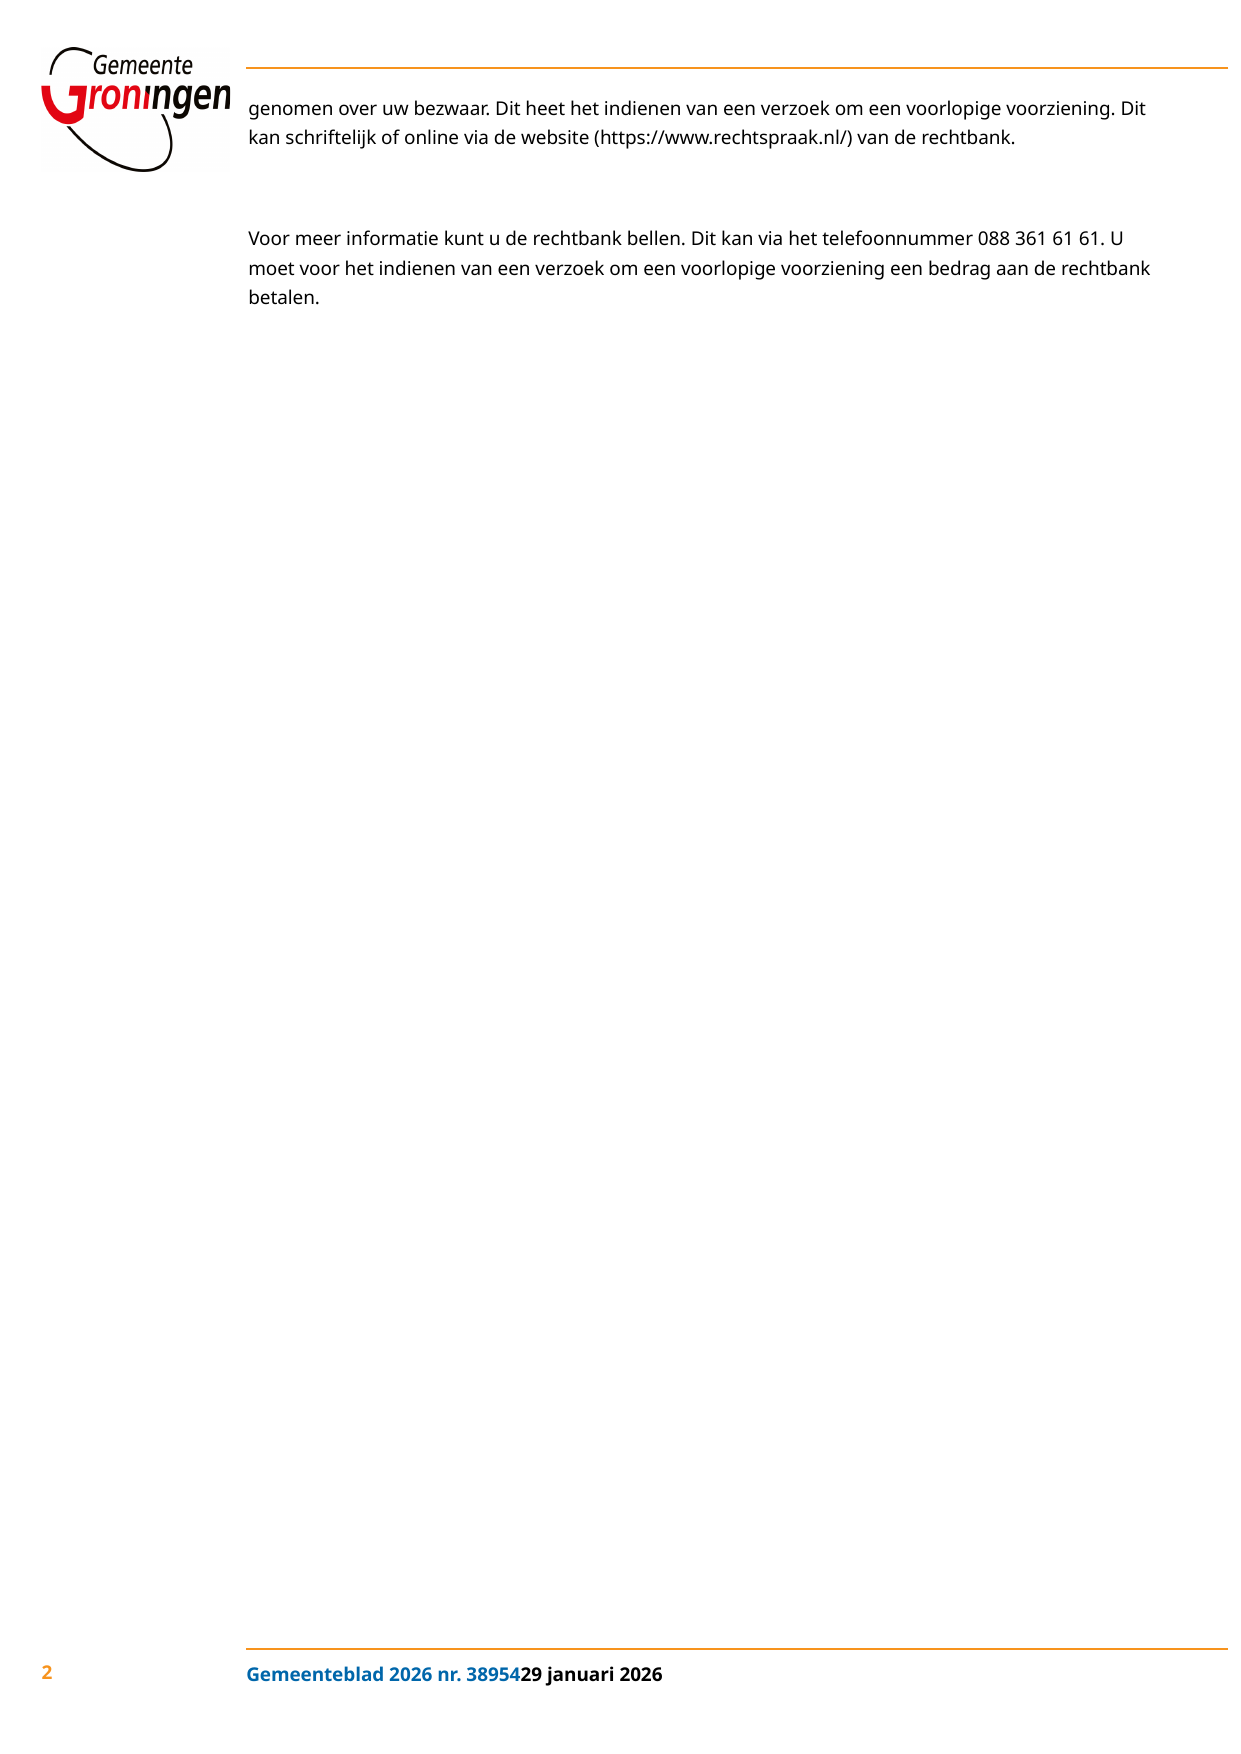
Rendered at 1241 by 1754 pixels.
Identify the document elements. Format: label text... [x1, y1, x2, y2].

text Voor meer informatie kunt u de rechtbank bellen. Dit kan via het telefoonnummer 088 361 61 61. U moet voor het indienen van een verzoek om een voorlopige voorziening een bedrag aan de rechtbank betalen. [248, 225, 1152, 310]
text genomen over uw bezwaar. Dit heet het indienen van een verzoek om een voorlopige voorziening. Dit kan schriftelijk of online via de website (https://www.rechtspraak.nl/) van de rechtbank. [248, 95, 1152, 150]
picture [41, 47, 231, 172]
